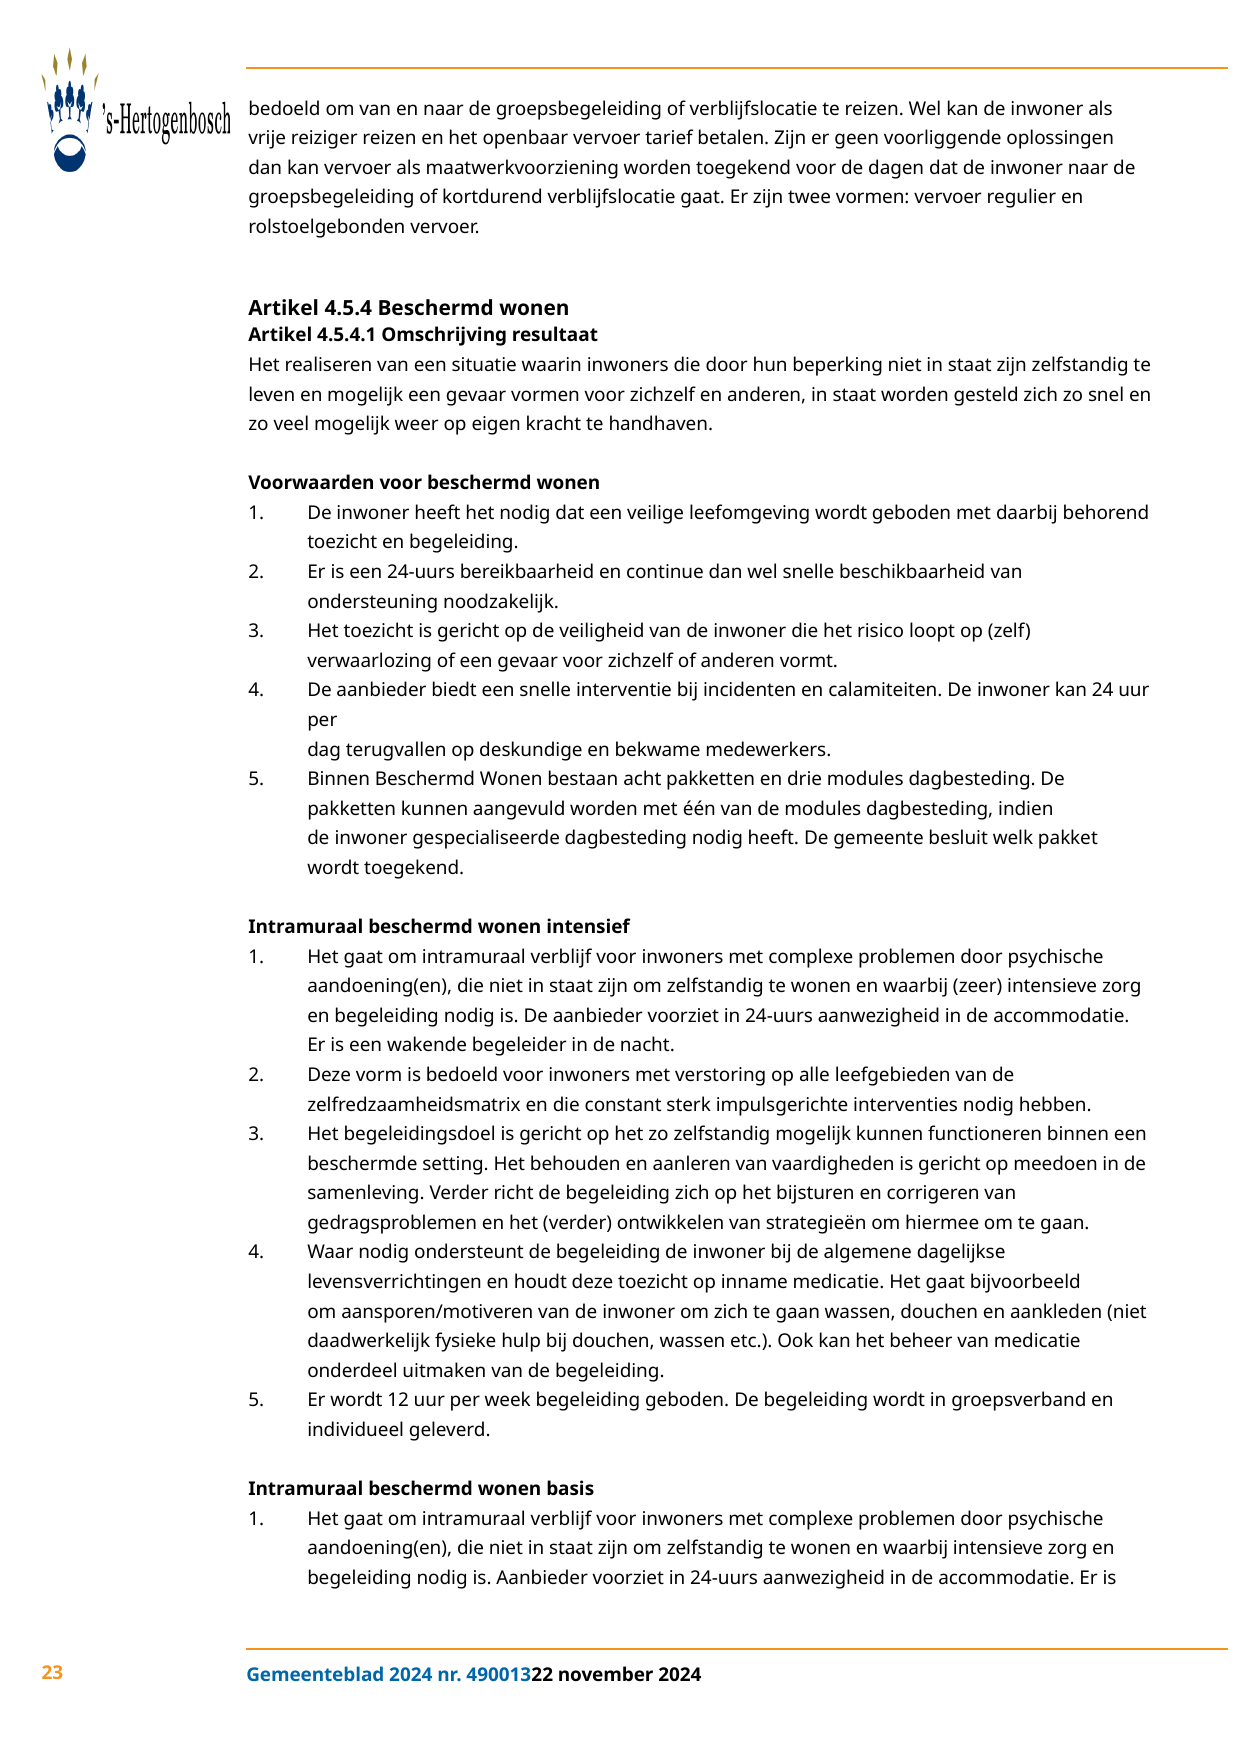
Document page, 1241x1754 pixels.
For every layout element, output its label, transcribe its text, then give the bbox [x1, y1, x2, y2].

text Intramuraal beschermd wonen basis [248, 1475, 1152, 1501]
list Het gaat om intramuraal verblijf voor inwoners met complexe problemen door psychische aandoening(en), die niet in staat zijn om zelfstandig te wonen en waarbij (zeer) intensieve zorg en begeleiding nodig is. De aanbieder voorziet in 24-uurs aanwezigheid in de accommodatie. Er is een wakende begeleider in de nacht. [248, 943, 1152, 1057]
list Binnen Beschermd Wonen bestaan acht pakketten en drie modules dagbesteding. De pakketten kunnen aangevuld worden met één van de modules dagbesteding, indien de inwoner gespecialiseerde dagbesteding nodig heeft. De gemeente besluit welk pakket wordt toegekend. [248, 765, 1152, 880]
list Het gaat om intramuraal verblijf voor inwoners met complexe problemen door psychische aandoening(en), die niet in staat zijn om zelfstandig te wonen en waarbij intensieve zorg en begeleiding nodig is. Aanbieder voorziet in 24-uurs aanwezigheid in de accommodatie. Er is [248, 1505, 1152, 1590]
text bedoeld om van en naar de groepsbegeleiding of verblijfslocatie te reizen. Wel kan de inwoner als vrije reiziger reizen en het openbaar vervoer tarief betalen. Zijn er geen voorliggende oplossingen dan kan vervoer als maatwerkvoorziening worden toegekend voor de dagen dat de inwoner naar de groepsbegeleiding of kortdurend verblijfslocatie gaat. Er zijn twee vormen: vervoer regulier en rolstoelgebonden vervoer. [248, 95, 1152, 239]
text Het realiseren van een situatie waarin inwoners die door hun beperking niet in staat zijn zelfstandig te leven en mogelijk een gevaar vormen voor zichzelf en anderen, in staat worden gesteld zich zo snel en zo veel mogelijk weer op eigen kracht te handhaven. [248, 351, 1152, 436]
text Artikel 4.5.4.1 Omschrijving resultaat [248, 322, 1152, 347]
list Er wordt 12 uur per week begeleiding geboden. De begeleiding wordt in groepsverband en individueel geleverd. [248, 1387, 1152, 1442]
list Het toezicht is gericht op de veiligheid van de inwoner die het risico loopt op (zelf) verwaarlozing of een gevaar voor zichzelf of anderen vormt. [248, 617, 1152, 673]
text Artikel 4.5.4 Beschermd wonen [248, 293, 1152, 322]
list Het begeleidingsdoel is gericht op het zo zelfstandig mogelijk kunnen functioneren binnen een beschermde setting. Het behouden en aanleren van vaardigheden is gericht op meedoen in de samenleving. Verder richt de begeleiding zich op het bijsturen en corrigeren van gedragsproblemen en het (verder) ontwikkelen van strategieën om hiermee om te gaan. [248, 1120, 1152, 1235]
list De aanbieder biedt een snelle interventie bij incidenten en calamiteiten. De inwoner kan 24 uur per [248, 677, 1152, 732]
list De inwoner heeft het nodig dat een veilige leefomgeving wordt geboden met daarbij behorend toezicht en begeleiding. [248, 499, 1152, 554]
list Deze vorm is bedoeld voor inwoners met verstoring op alle leefgebieden van de zelfredzaamheidsmatrix en die constant sterk impulsgerichte interventies nodig hebben. [248, 1061, 1152, 1116]
text Voorwaarden voor beschermd wonen [248, 469, 1152, 495]
picture [41, 47, 231, 172]
list Waar nodig ondersteunt de begeleiding de inwoner bij de algemene dagelijkse levensverrichtingen en houdt deze toezicht op inname medicatie. Het gaat bijvoorbeeld om aansporen/motiveren van de inwoner om zich te gaan wassen, douchen en aankleden (niet daadwerkelijk fysieke hulp bij douchen, wassen etc.). Ook kan het beheer van medicatie onderdeel uitmaken van de begeleiding. [248, 1239, 1152, 1383]
text Intramuraal beschermd wonen intensief [248, 913, 1152, 939]
list dag terugvallen op deskundige en bekwame medewerkers. [248, 736, 1152, 761]
list Er is een 24-uurs bereikbaarheid en continue dan wel snelle beschikbaarheid van ondersteuning noodzakelijk. [248, 558, 1152, 613]
